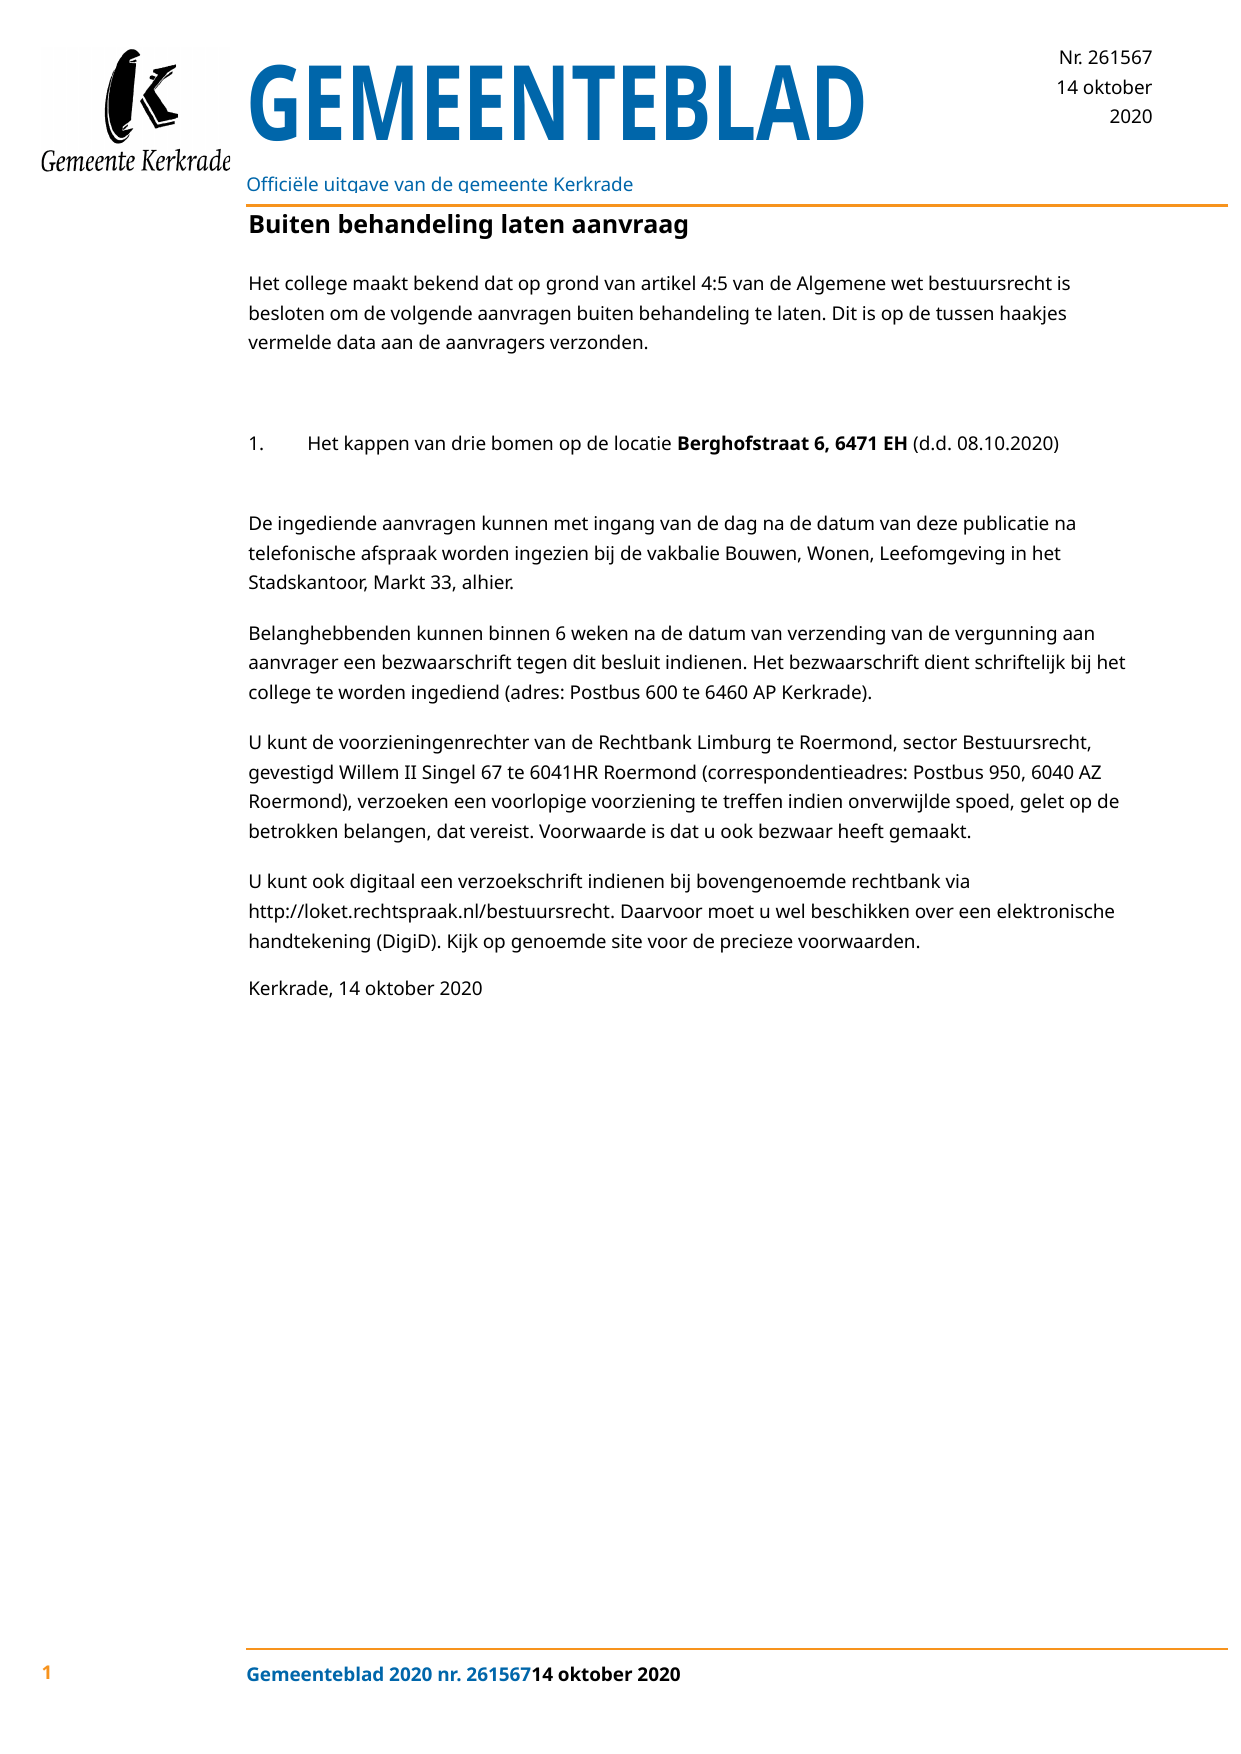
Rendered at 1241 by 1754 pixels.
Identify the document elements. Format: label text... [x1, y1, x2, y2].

text Het college maakt bekend dat op grond van artikel 4:5 van de Algemene wet bestuursrecht is besloten om de volgende aanvragen buiten behandeling te laten. Dit is op de tussen haakjes vermelde data aan de aanvragers verzonden. [248, 270, 1152, 355]
text Kerkrade, 14 oktober 2020 [248, 976, 1152, 1001]
text U kunt ook digitaal een verzoekschrift indienen bij bovengenoemde rechtbank via http://loket.rechtspraak.nl/bestuursrecht. Daarvoor moet u wel beschikken over een elektronische handtekening (DigiD). Kijk op genoemde site voor de precieze voorwaarden. [248, 869, 1152, 953]
text Buiten behandeling laten aanvraag [248, 207, 1152, 241]
list Het kappen van drie bomen op de locatie Berghofstraat 6, 6471 EH (d.d. 08.10.2020) [248, 430, 1152, 456]
text Belanghebbenden kunnen binnen 6 weken na de datum van verzending van de vergunning aan aanvrager een bezwaarschrift tegen dit besluit indienen. Het bezwaarschrift dient schriftelijk bij het college te worden ingediend (adres: Postbus 600 te 6460 AP Kerkrade). [248, 620, 1152, 705]
text U kunt de voorzieningenrechter van de Rechtbank Limburg te Roermond, sector Bestuursrecht, gevestigd Willem II Singel 67 te 6041HR Roermond (correspondentieadres: Postbus 950, 6040 AZ Roermond), verzoeken een voorlopige voorziening te treffen indien onverwijlde spoed, gelet op de betrokken belangen, dat vereist. Voorwaarde is dat u ook bezwaar heeft gemaakt. [248, 729, 1152, 844]
text De ingediende aanvragen kunnen met ingang van de dag na de datum van deze publicatie na telefonische afspraak worden ingezien bij de vakbalie Bouwen, Wonen, Leefomgeving in het Stadskantoor, Markt 33, alhier. [248, 510, 1152, 595]
picture [41, 47, 231, 172]
